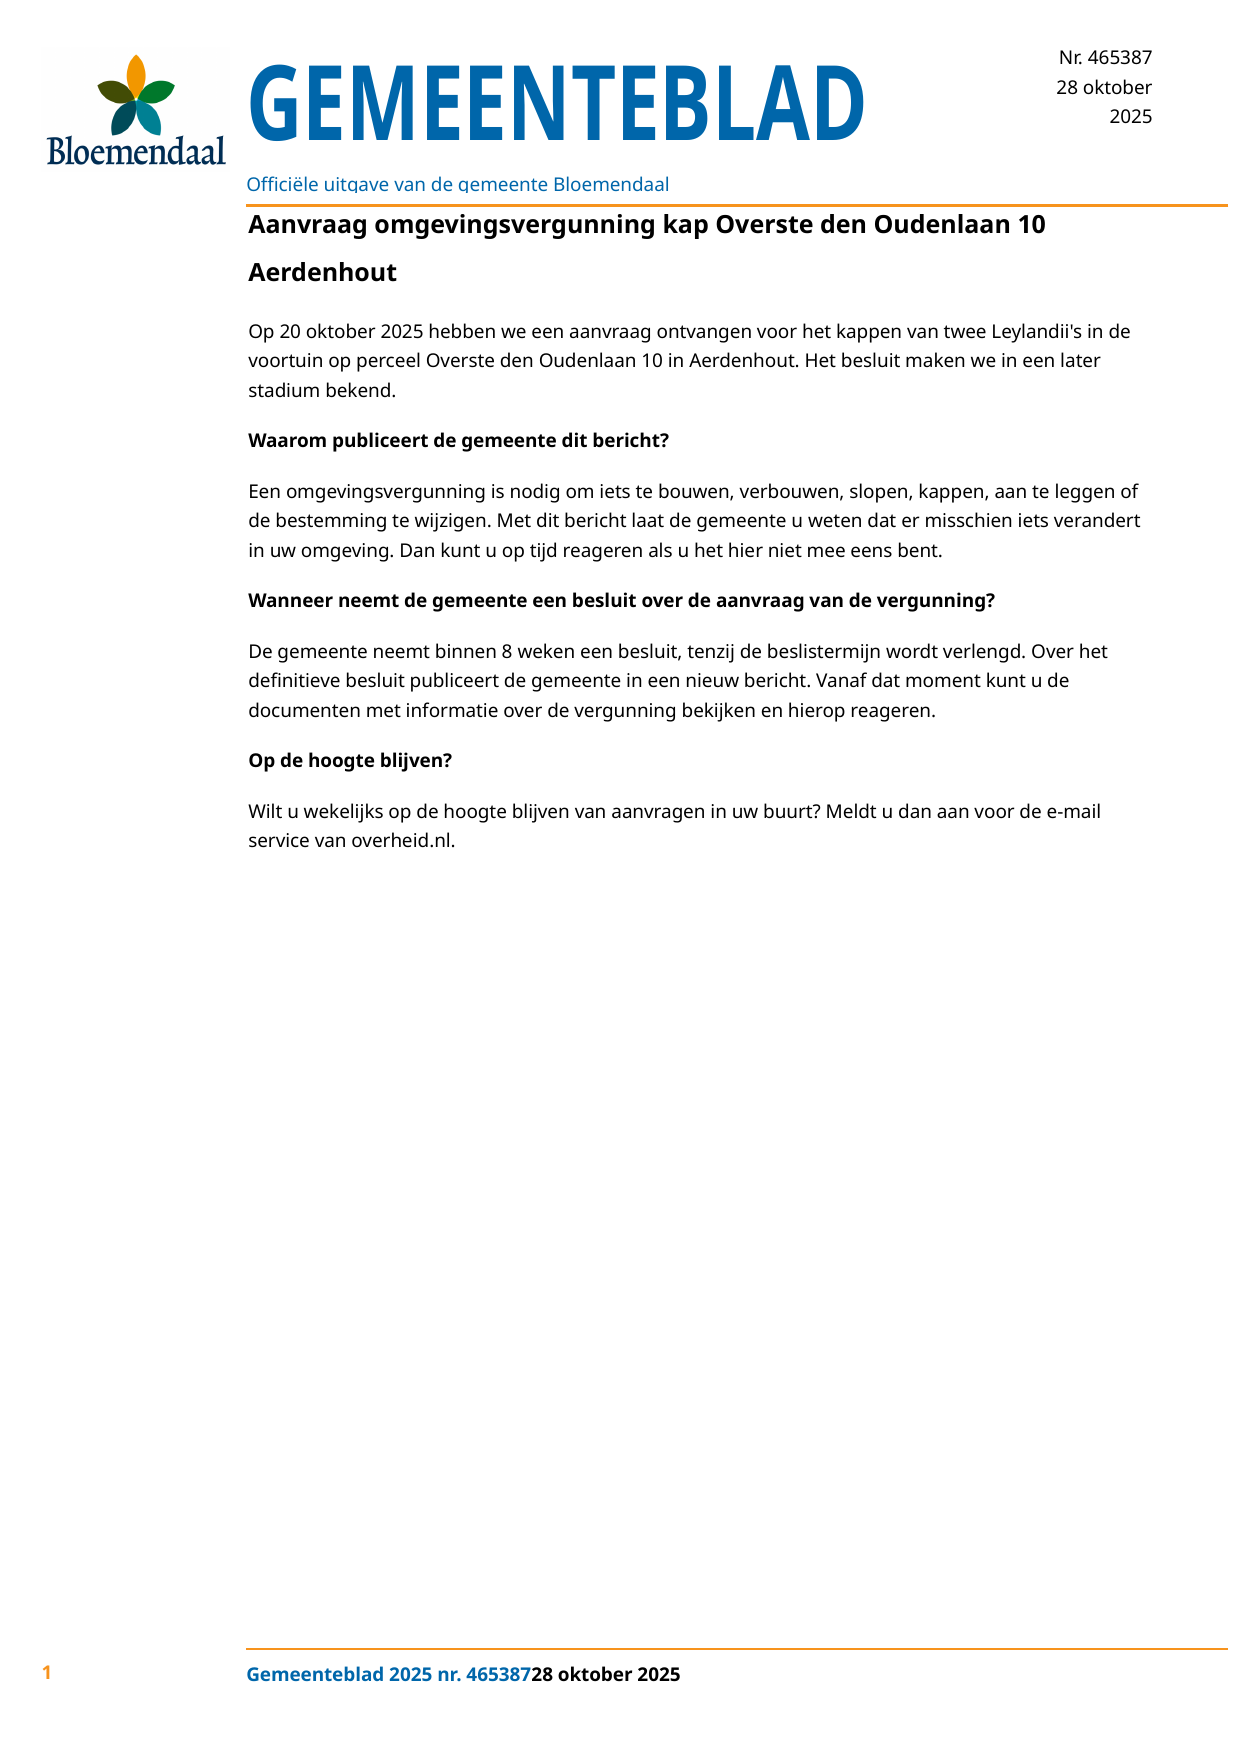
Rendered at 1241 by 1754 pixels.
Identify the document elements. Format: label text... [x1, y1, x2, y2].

text De gemeente neemt binnen 8 weken een besluit, tenzij de beslistermijn wordt verlengd. Over het definitieve besluit publiceert de gemeente in een nieuw bericht. Vanaf dat moment kunt u de documenten met informatie over de vergunning bekijken en hierop reageren. [248, 638, 1152, 723]
text Waarom publiceert de gemeente dit bericht? [248, 427, 1152, 453]
text Een omgevingsvergunning is nodig om iets te bouwen, verbouwen, slopen, kappen, aan te leggen of de bestemming te wijzigen. Met dit bericht laat de gemeente u weten dat er misschien iets verandert in uw omgeving. Dan kunt u op tijd reageren als u het hier niet mee eens bent. [248, 478, 1152, 563]
text Aanvraag omgevingsvergunning kap Overste den Oudenlaan 10 Aerdenhout [248, 207, 1152, 288]
text Op 20 oktober 2025 hebben we een aanvraag ontvangen voor het kappen van twee Leylandii's in de voortuin op perceel Overste den Oudenlaan 10 in Aerdenhout. Het besluit maken we in een later stadium bekend. [248, 318, 1152, 403]
text Wanneer neemt de gemeente een besluit over de aanvraag van de vergunning? [248, 587, 1152, 613]
text Wilt u wekelijks op de hoogte blijven van aanvragen in uw buurt? Meldt u dan aan voor de e-mail service van overheid.nl. [248, 798, 1152, 853]
text Op de hoogte blijven? [248, 747, 1152, 773]
picture [41, 47, 231, 172]
